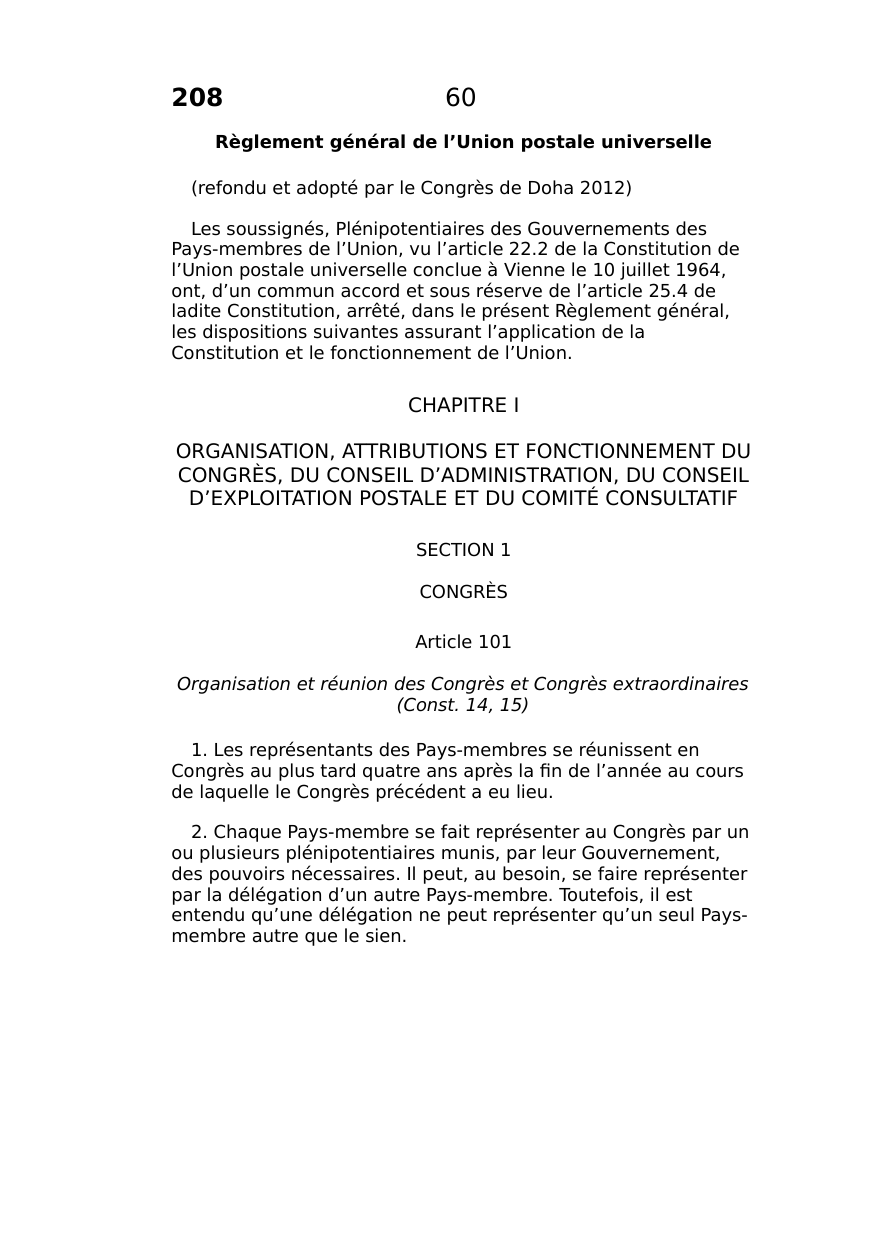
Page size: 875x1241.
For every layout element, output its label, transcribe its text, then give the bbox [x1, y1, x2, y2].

text 2. Chaque Pays-membre se fait représenter au Congrès par un ou plusieurs plénipotentiaires munis, par leur Gouvernement, des pouvoirs nécessaires. Il peut, au besoin, se faire représenter par la délégation d’un autre Pays-membre. Toutefois, il est entendu qu’une délégation ne peut représenter qu’un seul Pays-membre autre que le sien. [171, 822, 756, 947]
text 1. Les représentants des Pays-membres se réunissent en Congrès au plus tard quatre ans après la fin de l’année au cours de laquelle le Congrès précédent a eu lieu. [171, 740, 756, 802]
subtitle CHAPITRE I ORGANISATION, ATTRIBUTIONS ET FONCTIONNEMENT DU CONGRÈS, DU CONSEIL D’ADMINISTRATION, DU CONSEIL D’EXPLOITATION POSTALE ET DU COMITÉ CONSULTATIF [171, 393, 756, 510]
subtitle SECTION 1 CONGRÈS [171, 540, 756, 602]
text (refondu et adopté par le Congrès de Doha 2012) [171, 178, 756, 198]
text Les soussignés, Plénipotentiaires des Gouvernements des Pays-membres de l’Union, vu l’article 22.2 de la Constitution de l’Union postale universelle conclue à Vienne le 10 juillet 1964, ont, d’un commun accord et sous réserve de l’article 25.4 de ladite Constitution, arrêté, dans le présent Règlement général, les dispositions suivantes assurant l’application de la Constitution et le fonctionnement de l’Union. [171, 218, 756, 363]
subtitle Règlement général de l’Union postale universelle [171, 132, 756, 153]
subtitle Article 101 Organisation et réunion des Congrès et Congrès extraordinaires (Const. 14, 15) [171, 632, 756, 715]
